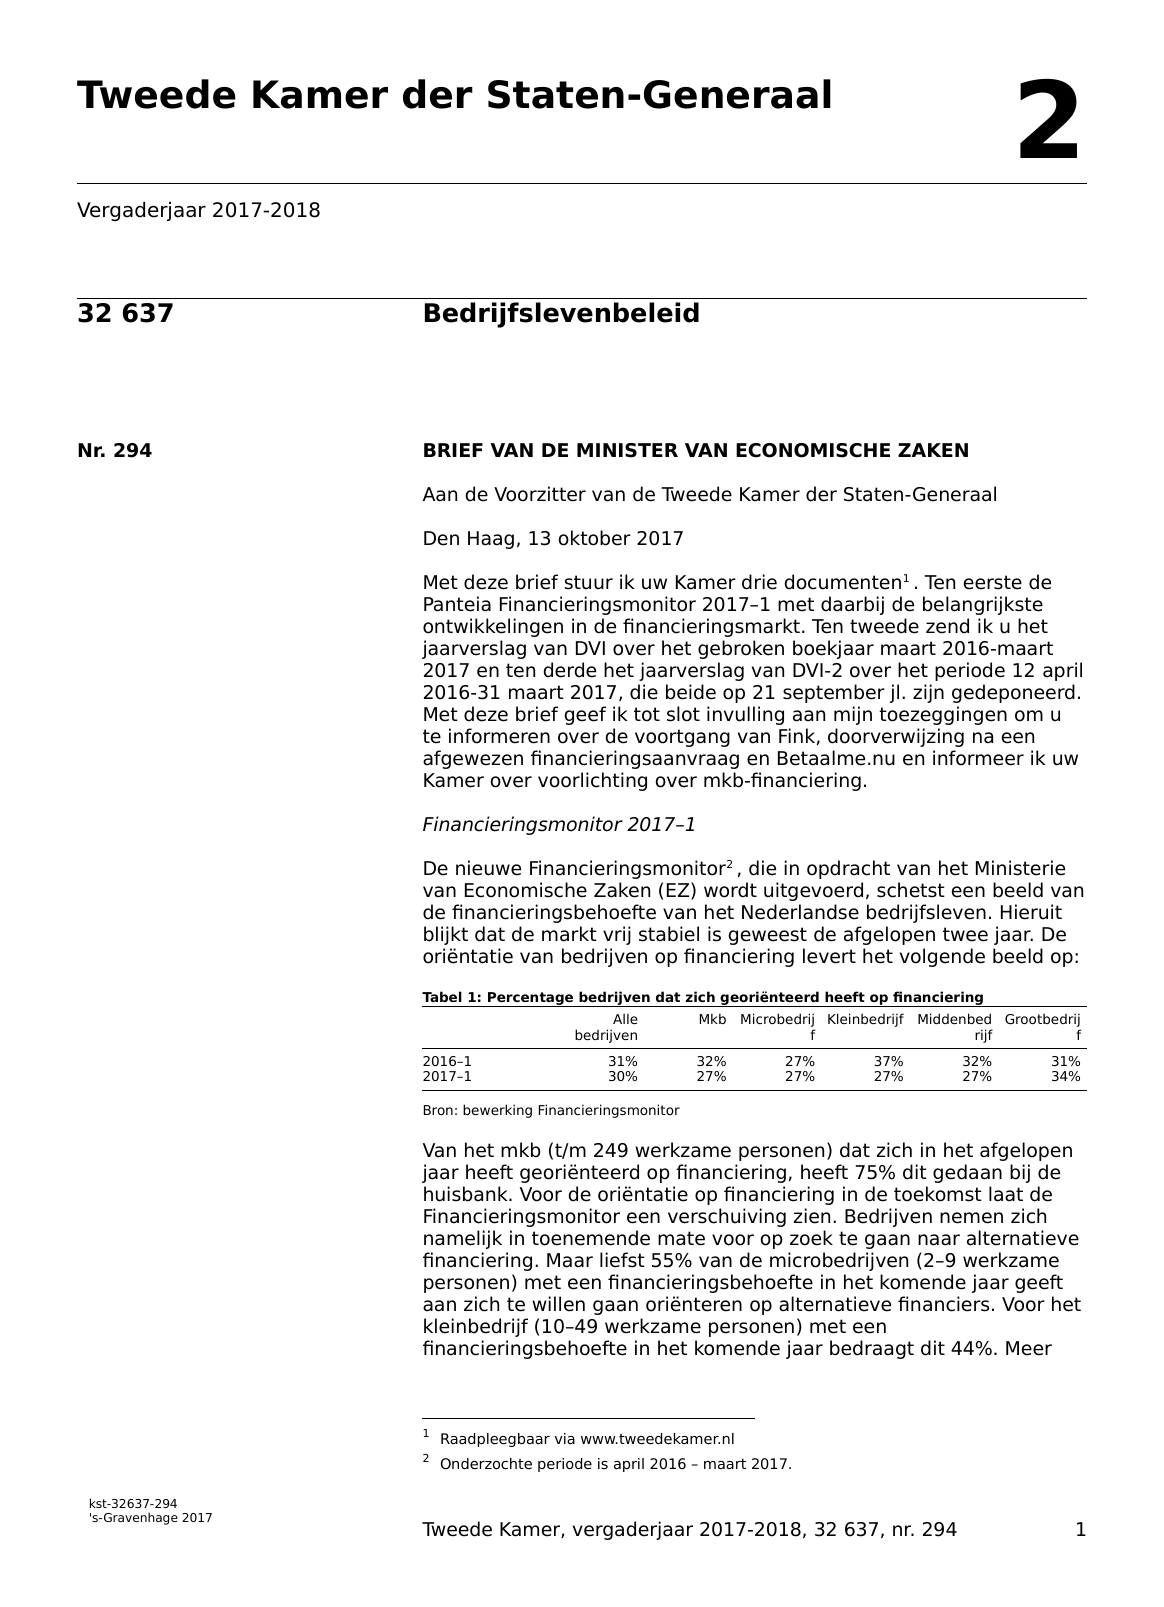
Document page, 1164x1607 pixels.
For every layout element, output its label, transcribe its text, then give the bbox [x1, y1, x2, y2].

text Met deze brief stuur ik uw Kamer drie documenten. Ten eerste de Panteia Financieringsmonitor 2017–1 met daarbij de belangrijkste ontwikkelingen in de financieringsmarkt. Ten tweede zend ik u het jaarverslag van DVI over het gebroken boekjaar maart 2016-maart 2017 en ten derde het jaarverslag van DVI-2 over het periode 12 april 2016-31 maart 2017, die beide op 21 september jl. zijn gedeponeerd. Met deze brief geef ik tot slot invulling aan mijn toezeggingen om u te informeren over de voortgang van Fink, doorverwijzing na een afgewezen financieringsaanvraag en Betaalme.nu en informeer ik uw Kamer over voorlichting over mkb-financiering. [422, 572, 1087, 792]
table_cell Vergaderjaar 2017-2018 [77, 184, 1087, 298]
table_cell 27% [732, 1049, 821, 1069]
table_cell 32% [644, 1049, 732, 1069]
subtitle Nr. 294 BRIEF VAN DE MINISTER VAN ECONOMISCHE ZAKEN [77, 440, 1087, 462]
text Raadpleegbaar via www.tweedekamer.nl [422, 1427, 1087, 1449]
text Aan de Voorzitter van de Tweede Kamer der Staten-Generaal [422, 484, 1087, 506]
text De nieuwe Financieringsmonitor, die in opdracht van het Ministerie van Economische Zaken (EZ) wordt uitgevoerd, schetst een beeld van de financieringsbehoefte van het Nederlandse bedrijfsleven. Hieruit blijkt dat de markt vrij stabiel is geweest de afgelopen twee jaar. De oriëntatie van bedrijven op financiering levert het volgende beeld op: [422, 858, 1087, 968]
table_cell 31% [555, 1049, 644, 1069]
subtitle Financieringsmonitor 2017–1 [422, 814, 1087, 836]
subtitle 32 637 Bedrijfslevenbeleid [77, 299, 1087, 329]
table_cell 31% [998, 1049, 1087, 1069]
table_cell Microbedrijf [732, 1007, 821, 1048]
table_header Tabel 1: Percentage bedrijven dat zich georiënteerd heeft op financiering [422, 990, 1087, 1006]
table_cell 27% [732, 1069, 821, 1089]
text 's-Gravenhage 2017 [88, 1511, 323, 1525]
table_cell 34% [998, 1069, 1087, 1089]
table_cell Middenbedrijf [910, 1007, 998, 1048]
text Onderzochte periode is april 2016 – maart 2017. [422, 1452, 1087, 1474]
table_cell Mkb [644, 1007, 732, 1048]
table_cell 27% [821, 1069, 909, 1089]
text Van het mkb (t/m 249 werkzame personen) dat zich in het afgelopen jaar heeft georiënteerd op financiering, heeft 75% dit gedaan bij de huisbank. Voor de oriëntatie op financiering in de toekomst laat de Financieringsmonitor een verschuiving zien. Bedrijven nemen zich namelijk in toenemende mate voor op zoek te gaan naar alternatieve financiering. Maar liefst 55% van de microbedrijven (2–9 werkzame personen) met een financieringsbehoefte in het komende jaar geeft aan zich te willen gaan oriënteren op alternatieve financiers. Voor het kleinbedrijf (10–49 werkzame personen) met een financieringsbehoefte in het komende jaar bedraagt dit 44%. Meer [422, 1140, 1087, 1360]
table_header Tweede Kamer der Staten-Generaal [77, 59, 886, 183]
table_cell 27% [644, 1069, 732, 1089]
table_cell [422, 1007, 555, 1048]
table_cell 2017–1 [422, 1069, 555, 1089]
table_cell 2016–1 [422, 1049, 555, 1069]
table_cell 30% [555, 1069, 644, 1089]
table_cell Alle bedrijven [555, 1007, 644, 1048]
table_cell 37% [821, 1049, 909, 1069]
table_cell 27% [910, 1069, 998, 1089]
table_cell Bron: bewerking Financieringsmonitor [422, 1091, 1087, 1118]
text Den Haag, 13 oktober 2017 [422, 528, 1087, 550]
table_cell 32% [910, 1049, 998, 1069]
table_cell Kleinbedrijf [821, 1007, 909, 1048]
table_cell Grootbedrijf [998, 1007, 1087, 1048]
table_header 2 [886, 59, 1087, 183]
text kst-32637-294 [88, 1497, 323, 1511]
